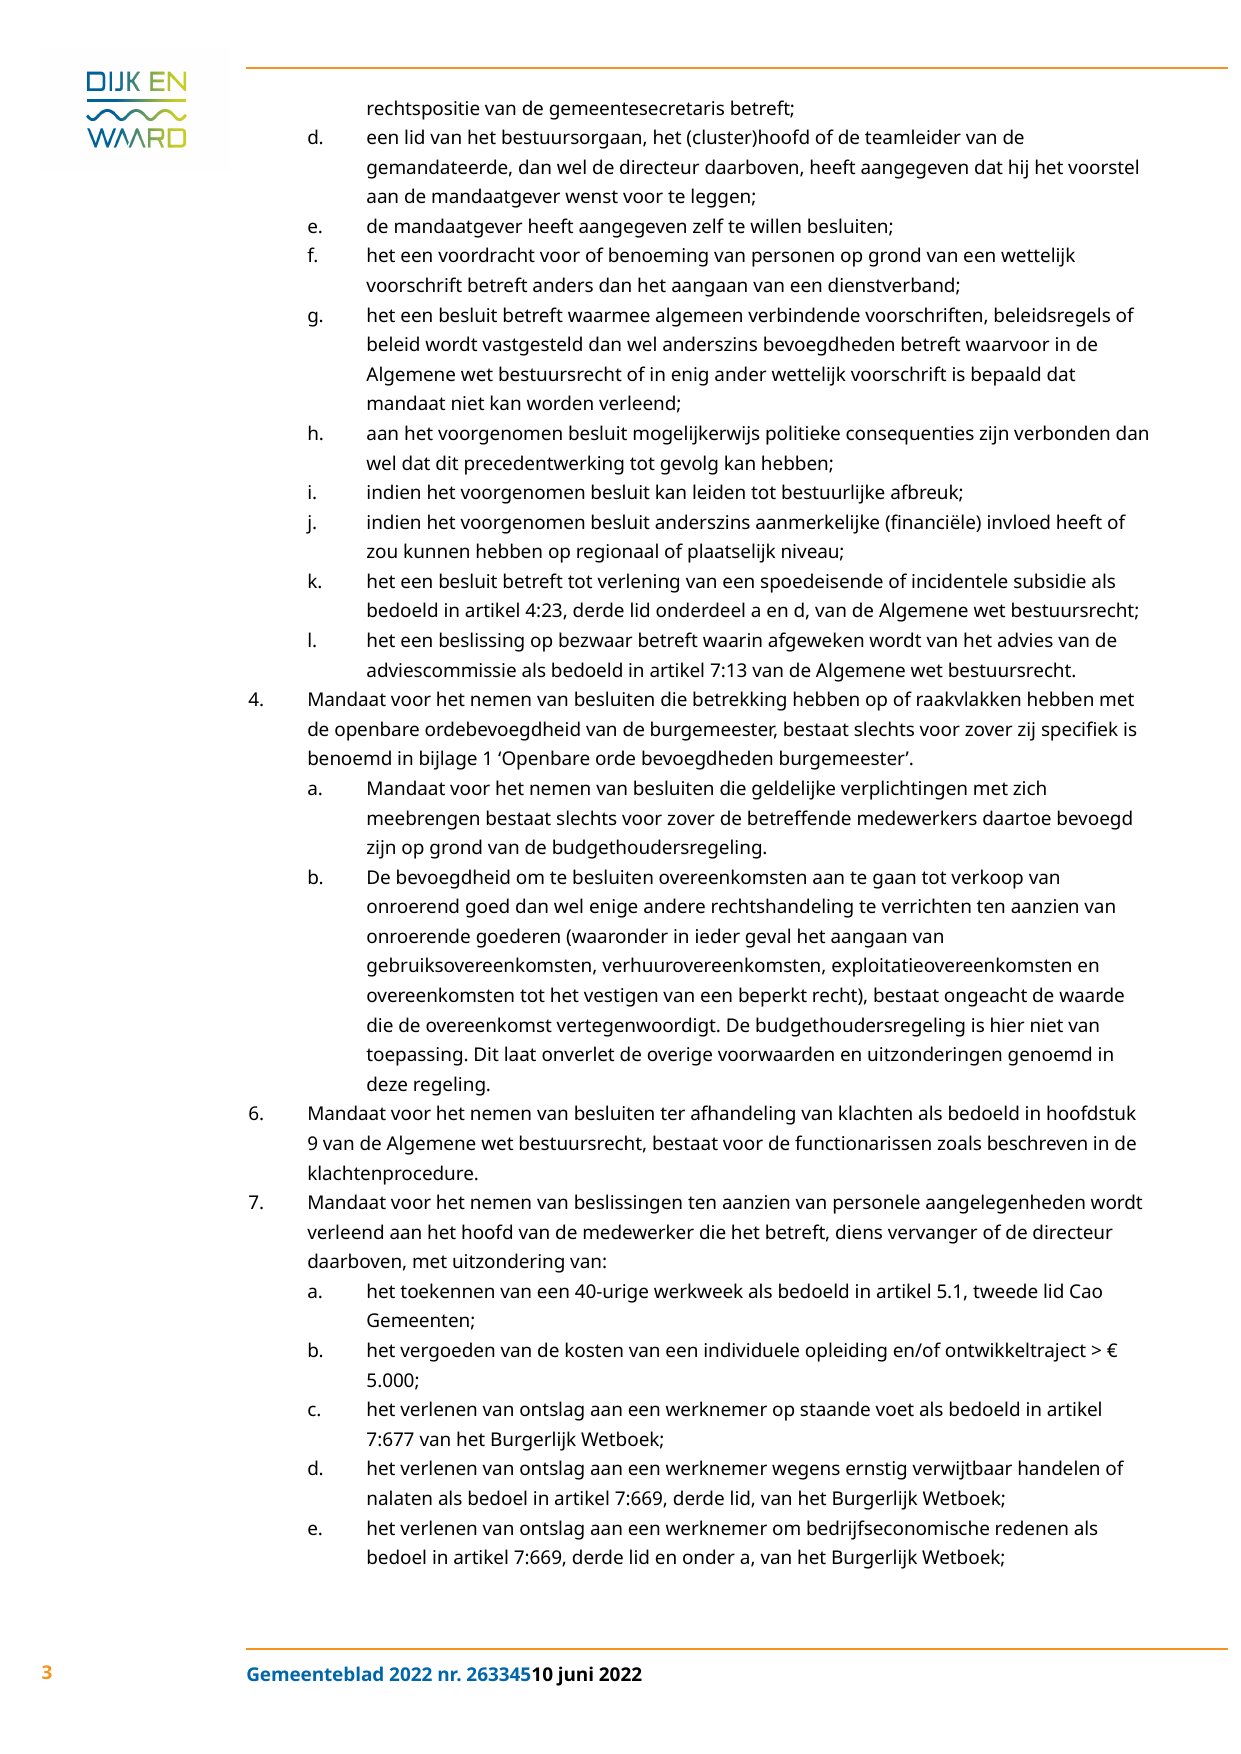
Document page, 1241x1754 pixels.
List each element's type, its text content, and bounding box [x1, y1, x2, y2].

list Mandaat voor het nemen van besluiten die geldelijke verplichtingen met zich meebrengen bestaat slechts voor zover de betreffende medewerkers daartoe bevoegd zijn op grond van de budgethoudersregeling. [307, 775, 1152, 860]
list de mandaatgever heeft aangegeven zelf te willen besluiten; [307, 213, 1152, 239]
list Mandaat voor het nemen van besluiten ter afhandeling van klachten als bedoeld in hoofdstuk 9 van de Algemene wet bestuursrecht, bestaat voor de functionarissen zoals beschreven in de klachtenprocedure. [248, 1101, 1152, 1186]
list het verlenen van ontslag aan een werknemer op staande voet als bedoeld in artikel 7:677 van het Burgerlijk Wetboek; [307, 1396, 1152, 1452]
list het vergoeden van de kosten van een individuele opleiding en/of ontwikkeltraject > € 5.000; [307, 1337, 1152, 1393]
list het een voordracht voor of benoeming van personen op grond van een wettelijk voorschrift betreft anders dan het aangaan van een dienstverband; [307, 243, 1152, 298]
list Mandaat voor het nemen van beslissingen ten aanzien van personele aangelegenheden wordt verleend aan het hoofd van de medewerker die het betreft, diens vervanger of de directeur daarboven, met uitzondering van: [248, 1189, 1152, 1274]
list het verlenen van ontslag aan een werknemer om bedrijfseconomische redenen als bedoel in artikel 7:669, derde lid en onder a, van het Burgerlijk Wetboek; [307, 1515, 1152, 1570]
list indien het voorgenomen besluit kan leiden tot bestuurlijke afbreuk; [307, 479, 1152, 505]
list het toekennen van een 40-urige werkweek als bedoeld in artikel 5.1, tweede lid Cao Gemeenten; [307, 1278, 1152, 1333]
list Mandaat voor het nemen van besluiten die betrekking hebben op of raakvlakken hebben met de openbare ordebevoegdheid van de burgemeester, bestaat slechts voor zover zij specifiek is benoemd in bijlage 1 ‘Openbare orde bevoegdheden burgemeester’. [248, 686, 1152, 771]
list het een besluit betreft waarmee algemeen verbindende voorschriften, beleidsregels of beleid wordt vastgesteld dan wel anderszins bevoegdheden betreft waarvoor in de Algemene wet bestuursrecht of in enig ander wettelijk voorschrift is bepaald dat mandaat niet kan worden verleend; [307, 302, 1152, 416]
list het een beslissing op bezwaar betreft waarin afgeweken wordt van het advies van de adviescommissie als bedoeld in artikel 7:13 van de Algemene wet bestuursrecht. [307, 627, 1152, 683]
list De bevoegdheid om te besluiten overeenkomsten aan te gaan tot verkoop van onroerend goed dan wel enige andere rechtshandeling te verrichten ten aanzien van onroerende goederen (waaronder in ieder geval het aangaan van gebruiksovereenkomsten, verhuurovereenkomsten, exploitatieovereenkomsten en overeenkomsten tot het vestigen van een beperkt recht), bestaat ongeacht de waarde die de overeenkomst vertegenwoordigt. De budgethoudersregeling is hier niet van toepassing. Dit laat onverlet de overige voorwaarden en uitzonderingen genoemd in deze regeling. [307, 864, 1152, 1097]
list een lid van het bestuursorgaan, het (cluster)hoofd of de teamleider van de gemandateerde, dan wel de directeur daarboven, heeft aangegeven dat hij het voorstel aan de mandaatgever wenst voor te leggen; [307, 124, 1152, 209]
list rechtspositie van de gemeentesecretaris betreft; [307, 95, 1152, 121]
picture [41, 47, 231, 172]
list het een besluit betreft tot verlening van een spoedeisende of incidentele subsidie als bedoeld in artikel 4:23, derde lid onderdeel a en d, van de Algemene wet bestuursrecht; [307, 568, 1152, 623]
list aan het voorgenomen besluit mogelijkerwijs politieke consequenties zijn verbonden dan wel dat dit precedentwerking tot gevolg kan hebben; [307, 420, 1152, 476]
list indien het voorgenomen besluit anderszins aanmerkelijke (financiële) invloed heeft of zou kunnen hebben op regionaal of plaatselijk niveau; [307, 509, 1152, 564]
list het verlenen van ontslag aan een werknemer wegens ernstig verwijtbaar handelen of nalaten als bedoel in artikel 7:669, derde lid, van het Burgerlijk Wetboek; [307, 1456, 1152, 1511]
